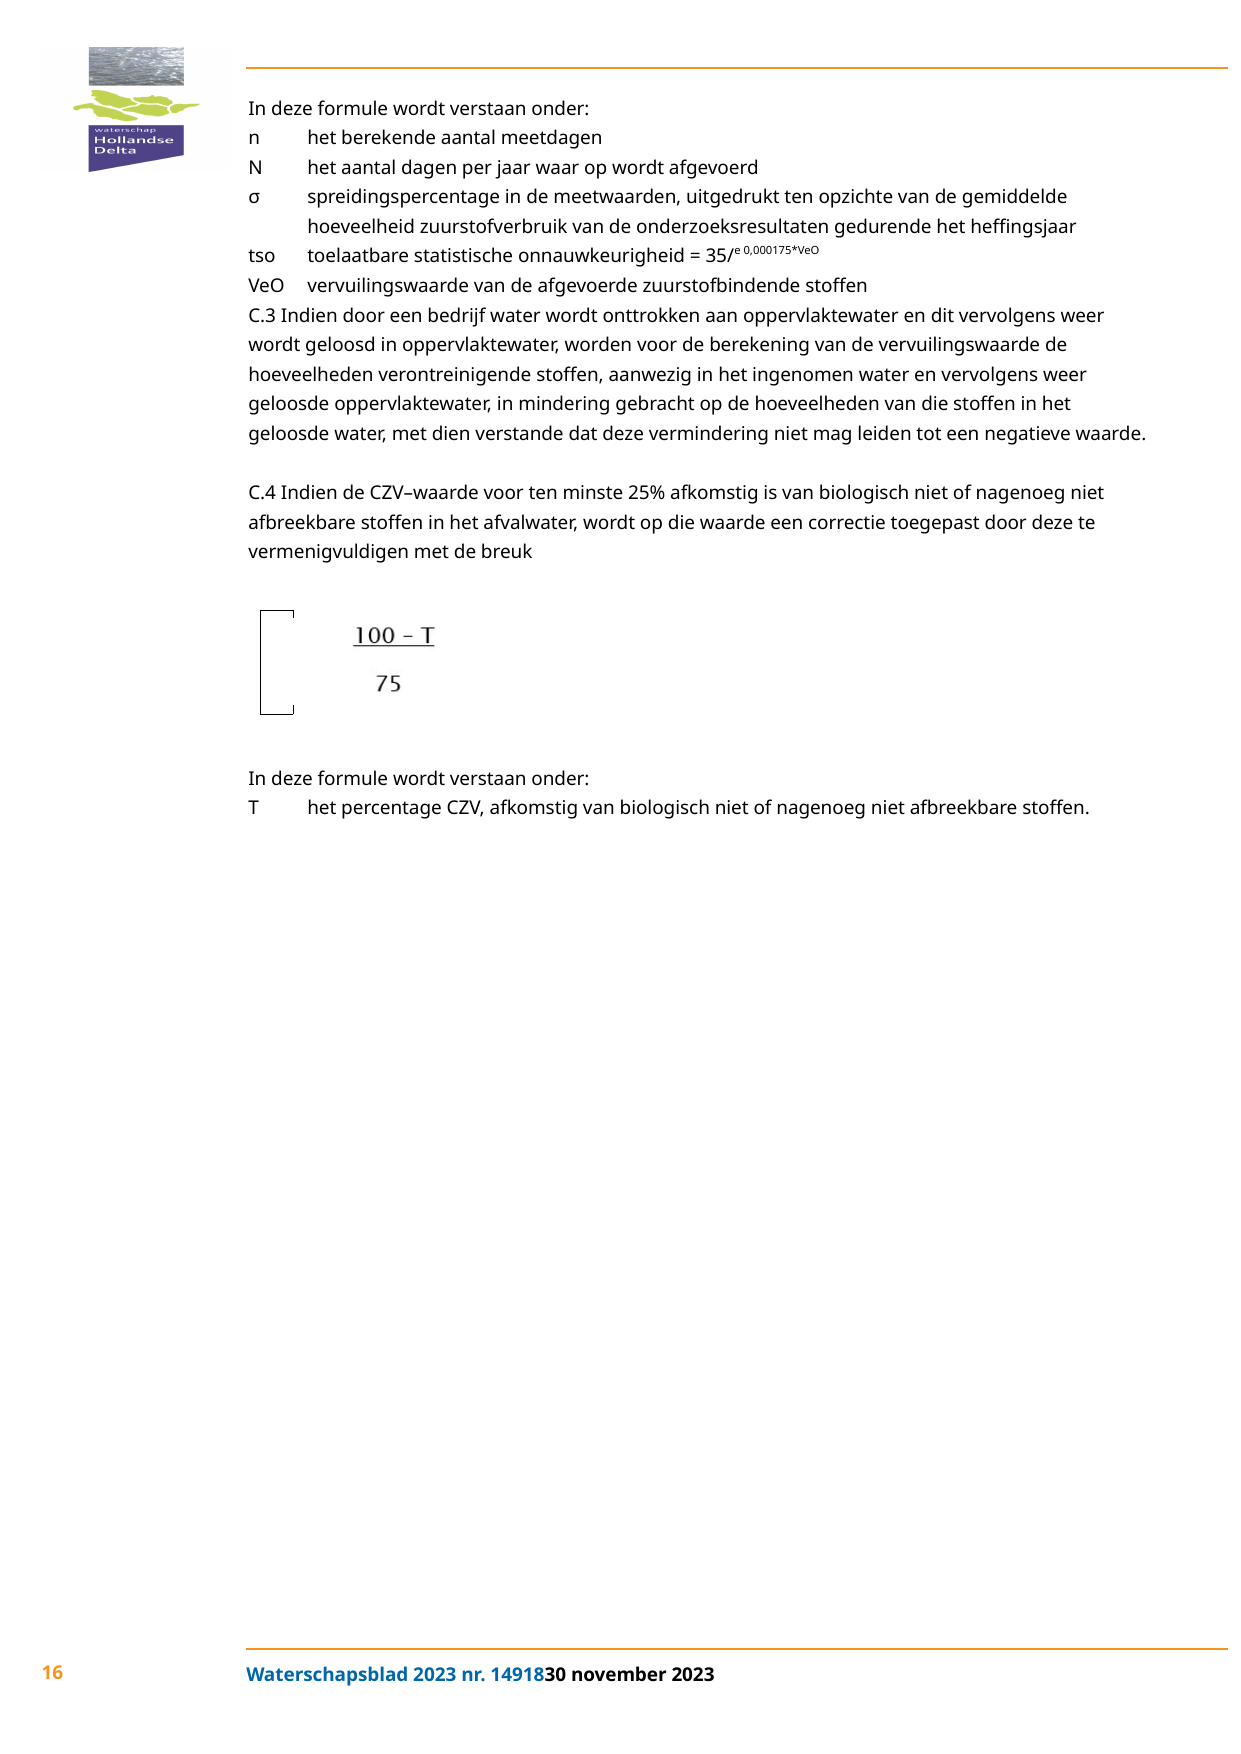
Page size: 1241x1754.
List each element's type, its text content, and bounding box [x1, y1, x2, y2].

text C.3 Indien door een bedrijf water wordt onttrokken aan oppervlaktewater en dit vervolgens weer wordt geloosd in oppervlaktewater, worden voor de berekening van de vervuilingswaarde de hoeveelheden verontreinigende stoffen, aanwezig in het ingenomen water en vervolgens weer geloosde oppervlaktewater, in mindering gebracht op de hoeveelheden van die stoffen in het geloosde water, met dien verstande dat deze vermindering niet mag leiden tot een negatieve waarde. [248, 302, 1152, 446]
text In deze formule wordt verstaan onder: [248, 765, 1152, 790]
list het percentage CZV, afkomstig van biologisch niet of nagenoeg niet afbreekbare stoffen. [248, 794, 1152, 820]
text In deze formule wordt verstaan onder: [248, 95, 1152, 121]
picture [41, 47, 231, 172]
list vervuilingswaarde van de afgevoerde zuurstofbindende stoffen [248, 272, 1152, 298]
list toelaatbare statistische onnauwkeurigheid = 35/e 0,000175*VeO [248, 243, 1152, 268]
list spreidingspercentage in de meetwaarden, uitgedrukt ten opzichte van de gemiddelde hoeveelheid zuurstofverbruik van de onderzoeksresultaten gedurende het heffingsjaar [248, 183, 1152, 239]
picture [268, 618, 447, 705]
list het berekende aantal meetdagen [248, 124, 1152, 150]
list het aantal dagen per jaar waar op wordt afgevoerd [248, 154, 1152, 180]
text C.4 Indien de CZV–waarde voor ten minste 25% afkomstig is van biologisch niet of nagenoeg niet afbreekbare stoffen in het afvalwater, wordt op die waarde een correctie toegepast door deze te vermenigvuldigen met de breuk [248, 479, 1152, 564]
